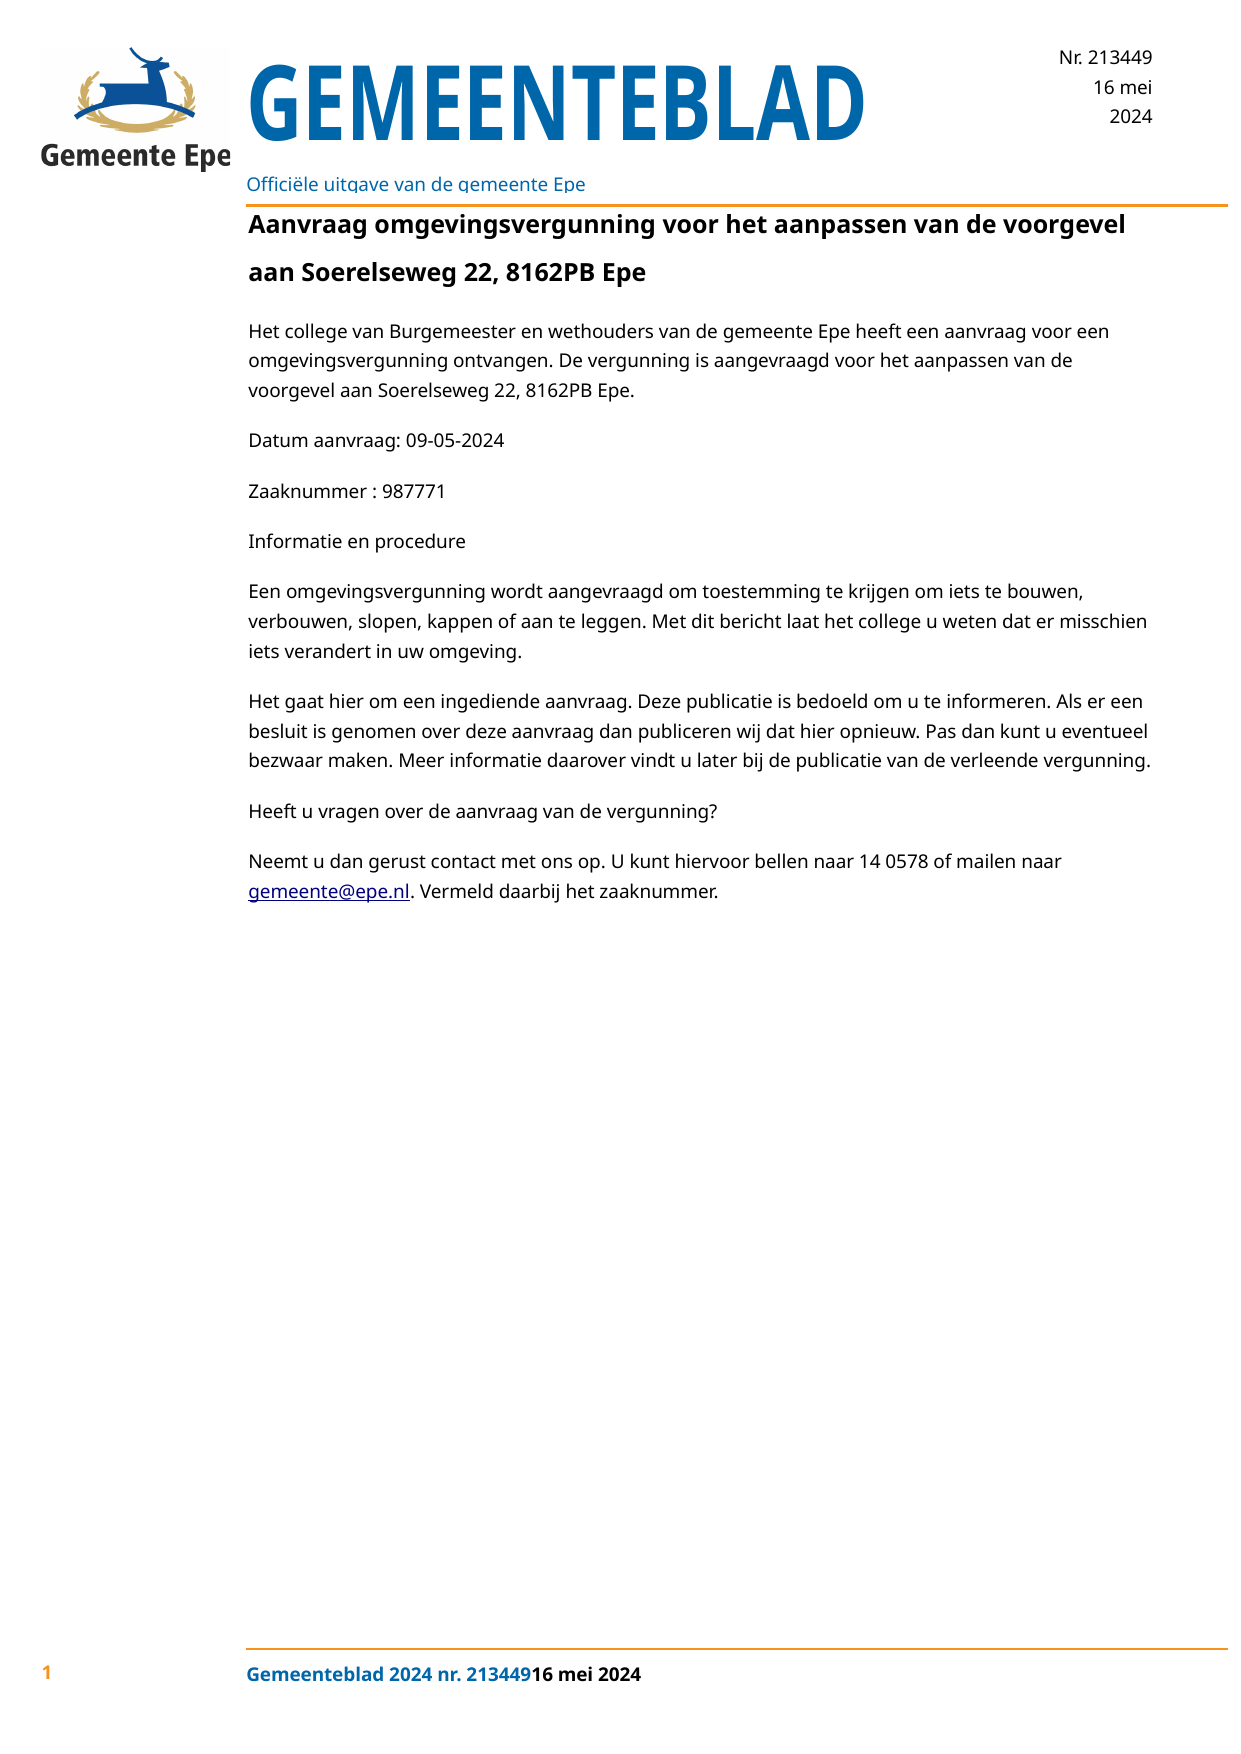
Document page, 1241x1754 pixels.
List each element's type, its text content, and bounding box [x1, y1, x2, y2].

text Aanvraag omgevingsvergunning voor het aanpassen van de voorgevel aan Soerelseweg 22, 8162PB Epe [248, 207, 1152, 288]
text Informatie en procedure [248, 528, 1152, 554]
text Het college van Burgemeester en wethouders van de gemeente Epe heeft een aanvraag voor een omgevingsvergunning ontvangen. De vergunning is aangevraagd voor het aanpassen van de voorgevel aan Soerelseweg 22, 8162PB Epe. [248, 318, 1152, 403]
text Heeft u vragen over de aanvraag van de vergunning? [248, 798, 1152, 824]
text Het gaat hier om een ingediende aanvraag. Deze publicatie is bedoeld om u te informeren. Als er een besluit is genomen over deze aanvraag dan publiceren wij dat hier opnieuw. Pas dan kunt u eventueel bezwaar maken. Meer informatie daarover vindt u later bij de publicatie van de verleende vergunning. [248, 688, 1152, 773]
text Neemt u dan gerust contact met ons op. U kunt hiervoor bellen naar 14 0578 of mailen naar gemeente@epe.nl. Vermeld daarbij het zaaknummer. [248, 848, 1152, 904]
text Zaaknummer : 987771 [248, 478, 1152, 504]
text Een omgevingsvergunning wordt aangevraagd om toestemming te krijgen om iets te bouwen, verbouwen, slopen, kappen of aan te leggen. Met dit bericht laat het college u weten dat er misschien iets verandert in uw omgeving. [248, 579, 1152, 664]
text Datum aanvraag: 09-05-2024 [248, 427, 1152, 453]
picture [41, 47, 231, 172]
